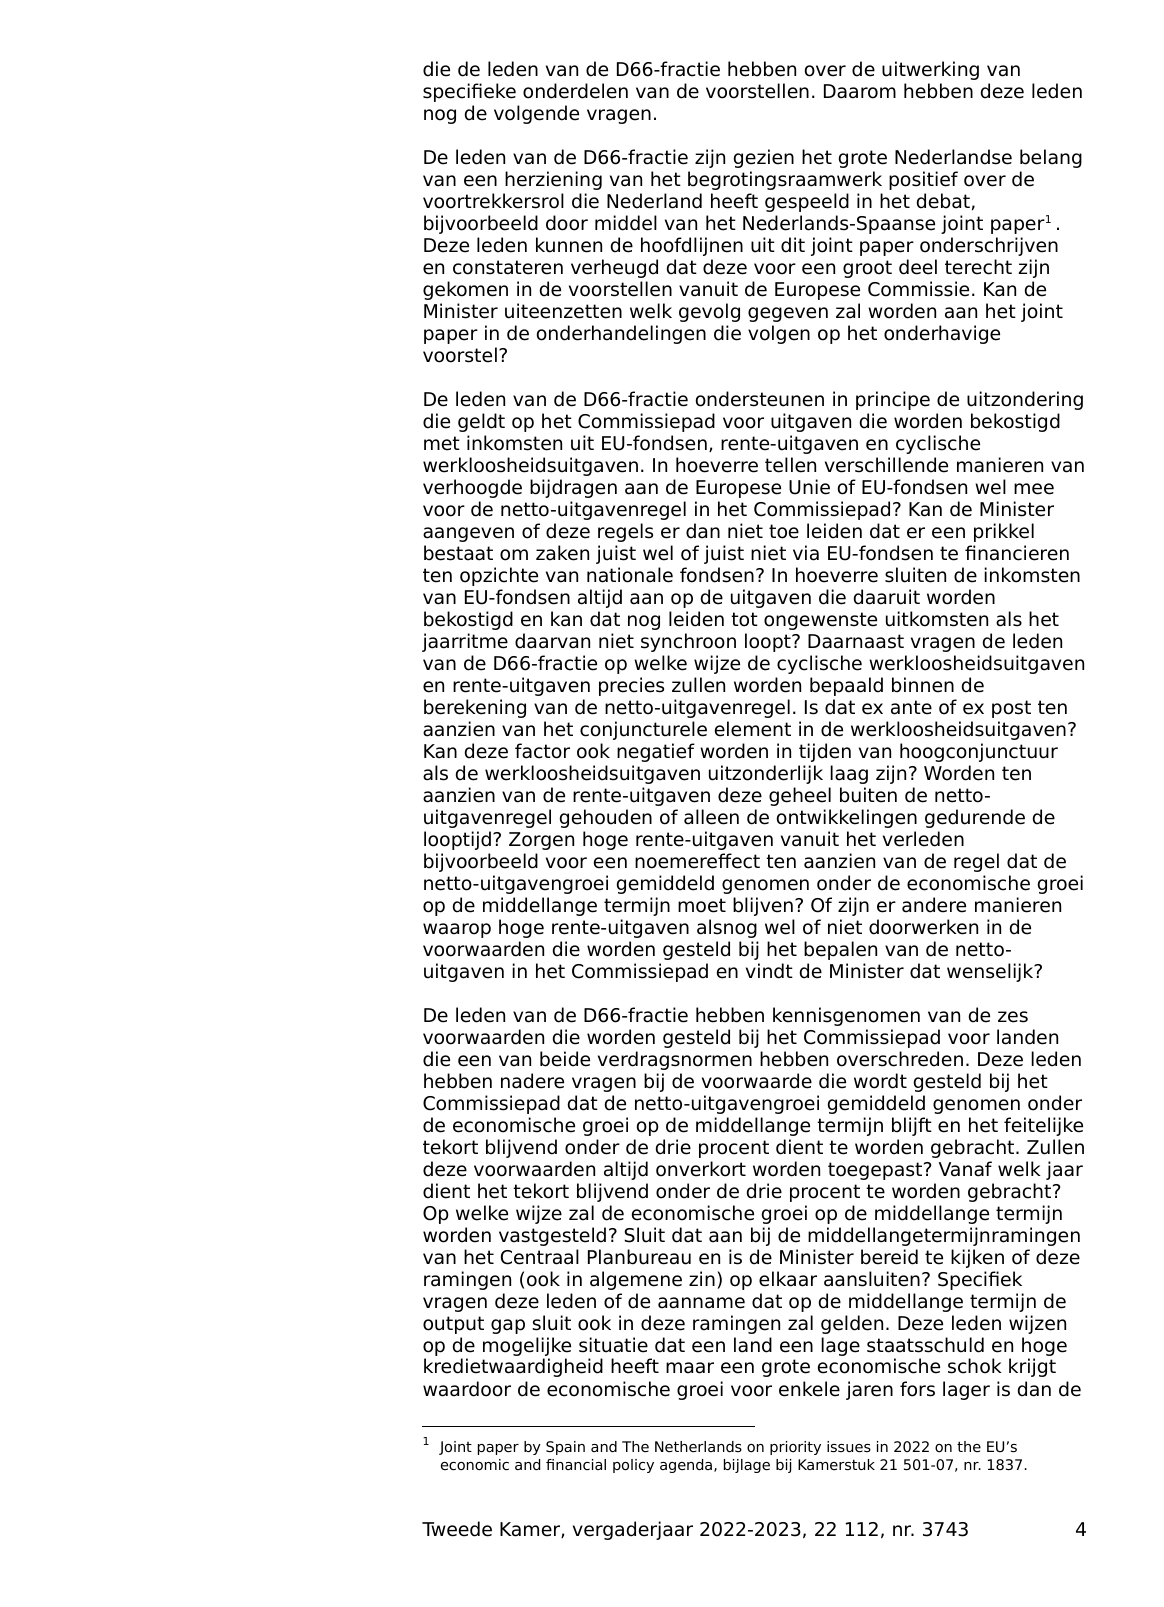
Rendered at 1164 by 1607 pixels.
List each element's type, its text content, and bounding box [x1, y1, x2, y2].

text De leden van de D66-fractie ondersteunen in principe de uitzondering die geldt op het Commissiepad voor uitgaven die worden bekostigd met inkomsten uit EU-fondsen, rente-uitgaven en cyclische werkloosheidsuitgaven. In hoeverre tellen verschillende manieren van verhoogde bijdragen aan de Europese Unie of EU-fondsen wel mee voor de netto-uitgavenregel in het Commissiepad? Kan de Minister aangeven of deze regels er dan niet toe leiden dat er een prikkel bestaat om zaken juist wel of juist niet via EU-fondsen te financieren ten opzichte van nationale fondsen? In hoeverre sluiten de inkomsten van EU-fondsen altijd aan op de uitgaven die daaruit worden bekostigd en kan dat nog leiden tot ongewenste uitkomsten als het jaarritme daarvan niet synchroon loopt? Daarnaast vragen de leden van de D66-fractie op welke wijze de cyclische werkloosheidsuitgaven en rente-uitgaven precies zullen worden bepaald binnen de berekening van de netto-uitgavenregel. Is dat ex ante of ex post ten aanzien van het conjuncturele element in de werkloosheidsuitgaven? Kan deze factor ook negatief worden in tijden van hoogconjunctuur als de werkloosheidsuitgaven uitzonderlijk laag zijn? Worden ten aanzien van de rente-uitgaven deze geheel buiten de netto-uitgavenregel gehouden of alleen de ontwikkelingen gedurende de looptijd? Zorgen hoge rente-uitgaven vanuit het verleden bijvoorbeeld voor een noemereffect ten aanzien van de regel dat de netto-uitgavengroei gemiddeld genomen onder de economische groei op de middellange termijn moet blijven? Of zijn er andere manieren waarop hoge rente-uitgaven alsnog wel of niet doorwerken in de voorwaarden die worden gesteld bij het bepalen van de netto-uitgaven in het Commissiepad en vindt de Minister dat wenselijk? [422, 389, 1087, 983]
text die de leden van de D66-fractie hebben over de uitwerking van specifieke onderdelen van de voorstellen. Daarom hebben deze leden nog de volgende vragen. [422, 59, 1087, 125]
text De leden van de D66-fractie zijn gezien het grote Nederlandse belang van een herziening van het begrotingsraamwerk positief over de voortrekkersrol die Nederland heeft gespeeld in het debat, bijvoorbeeld door middel van het Nederlands-Spaanse joint paper. Deze leden kunnen de hoofdlijnen uit dit joint paper onderschrijven en constateren verheugd dat deze voor een groot deel terecht zijn gekomen in de voorstellen vanuit de Europese Commissie. Kan de Minister uiteenzetten welk gevolg gegeven zal worden aan het joint paper in de onderhandelingen die volgen op het onderhavige voorstel? [422, 147, 1087, 367]
text Joint paper by Spain and The Netherlands on priority issues in 2022 on the EU’s economic and financial policy agenda, bijlage bij Kamerstuk 21 501-07, nr. 1837. [422, 1435, 1087, 1474]
text De leden van de D66-fractie hebben kennisgenomen van de zes voorwaarden die worden gesteld bij het Commissiepad voor landen die een van beide verdragsnormen hebben overschreden. Deze leden hebben nadere vragen bij de voorwaarde die wordt gesteld bij het Commissiepad dat de netto-uitgavengroei gemiddeld genomen onder de economische groei op de middellange termijn blijft en het feitelijke tekort blijvend onder de drie procent dient te worden gebracht. Zullen deze voorwaarden altijd onverkort worden toegepast? Vanaf welk jaar dient het tekort blijvend onder de drie procent te worden gebracht? Op welke wijze zal de economische groei op de middellange termijn worden vastgesteld? Sluit dat aan bij de middellangetermijnramingen van het Centraal Planbureau en is de Minister bereid te kijken of deze ramingen (ook in algemene zin) op elkaar aansluiten? Specifiek vragen deze leden of de aanname dat op de middellange termijn de output gap sluit ook in deze ramingen zal gelden. Deze leden wijzen op de mogelijke situatie dat een land een lage staatsschuld en hoge kredietwaardigheid heeft maar een grote economische schok krijgt waardoor de economische groei voor enkele jaren fors lager is dan de [422, 1005, 1087, 1400]
